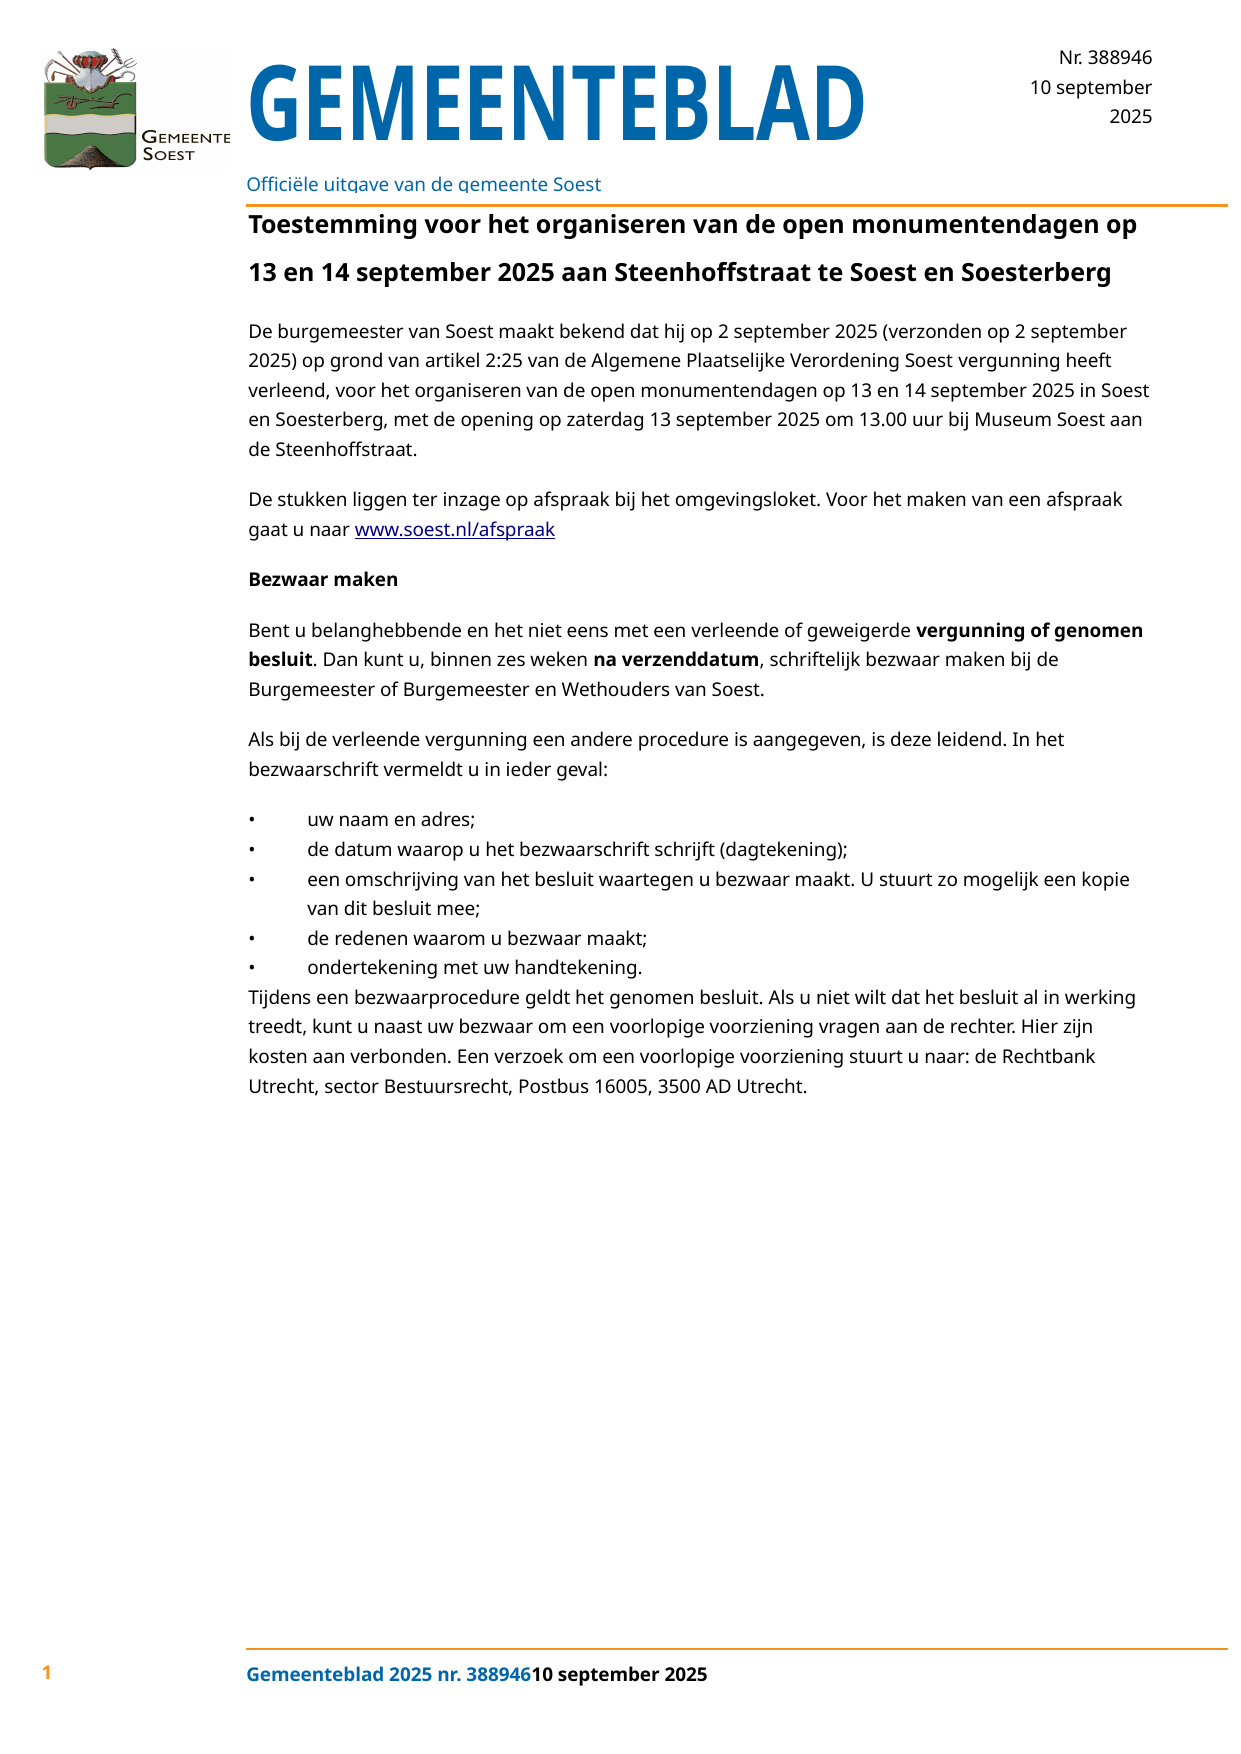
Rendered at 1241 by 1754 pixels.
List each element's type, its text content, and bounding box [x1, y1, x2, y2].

text De burgemeester van Soest maakt bekend dat hij op 2 september 2025 (verzonden op 2 september 2025) op grond van artikel 2:25 van de Algemene Plaatselijke Verordening Soest vergunning heeft verleend, voor het organiseren van de open monumentendagen op 13 en 14 september 2025 in Soest en Soesterberg, met de opening op zaterdag 13 september 2025 om 13.00 uur bij Museum Soest aan de Steenhoffstraat. [248, 318, 1152, 462]
list ondertekening met uw handtekening. [248, 954, 1152, 980]
text Tijdens een bezwaarprocedure geldt het genomen besluit. Als u niet wilt dat het besluit al in werking treedt, kunt u naast uw bezwaar om een voorlopige voorziening vragen aan de rechter. Hier zijn kosten aan verbonden. Een verzoek om een voorlopige voorziening stuurt u naar: de Rechtbank Utrecht, sector Bestuursrecht, Postbus 16005, 3500 AD Utrecht. [248, 984, 1152, 1099]
list een omschrijving van het besluit waartegen u bezwaar maakt. U stuurt zo mogelijk een kopie van dit besluit mee; [248, 866, 1152, 921]
list de redenen waarom u bezwaar maakt; [248, 925, 1152, 951]
list uw naam en adres; [248, 807, 1152, 832]
text Bezwaar maken [248, 567, 1152, 592]
text Toestemming voor het organiseren van de open monumentendagen op 13 en 14 september 2025 aan Steenhoffstraat te Soest en Soesterberg [248, 207, 1152, 288]
list de datum waarop u het bezwaarschrift schrijft (dagtekening); [248, 836, 1152, 862]
text Als bij de verleende vergunning een andere procedure is aangegeven, is deze leidend. In het bezwaarschrift vermeldt u in ieder geval: [248, 727, 1152, 782]
text Bent u belanghebbende en het niet eens met een verleende of geweigerde vergunning of genomen besluit. Dan kunt u, binnen zes weken na verzenddatum, schriftelijk bezwaar maken bij de Burgemeester of Burgemeester en Wethouders van Soest. [248, 617, 1152, 702]
text De stukken liggen ter inzage op afspraak bij het omgevingsloket. Voor het maken van een afspraak gaat u naar www.soest.nl/afspraak [248, 487, 1152, 542]
picture [41, 47, 231, 172]
